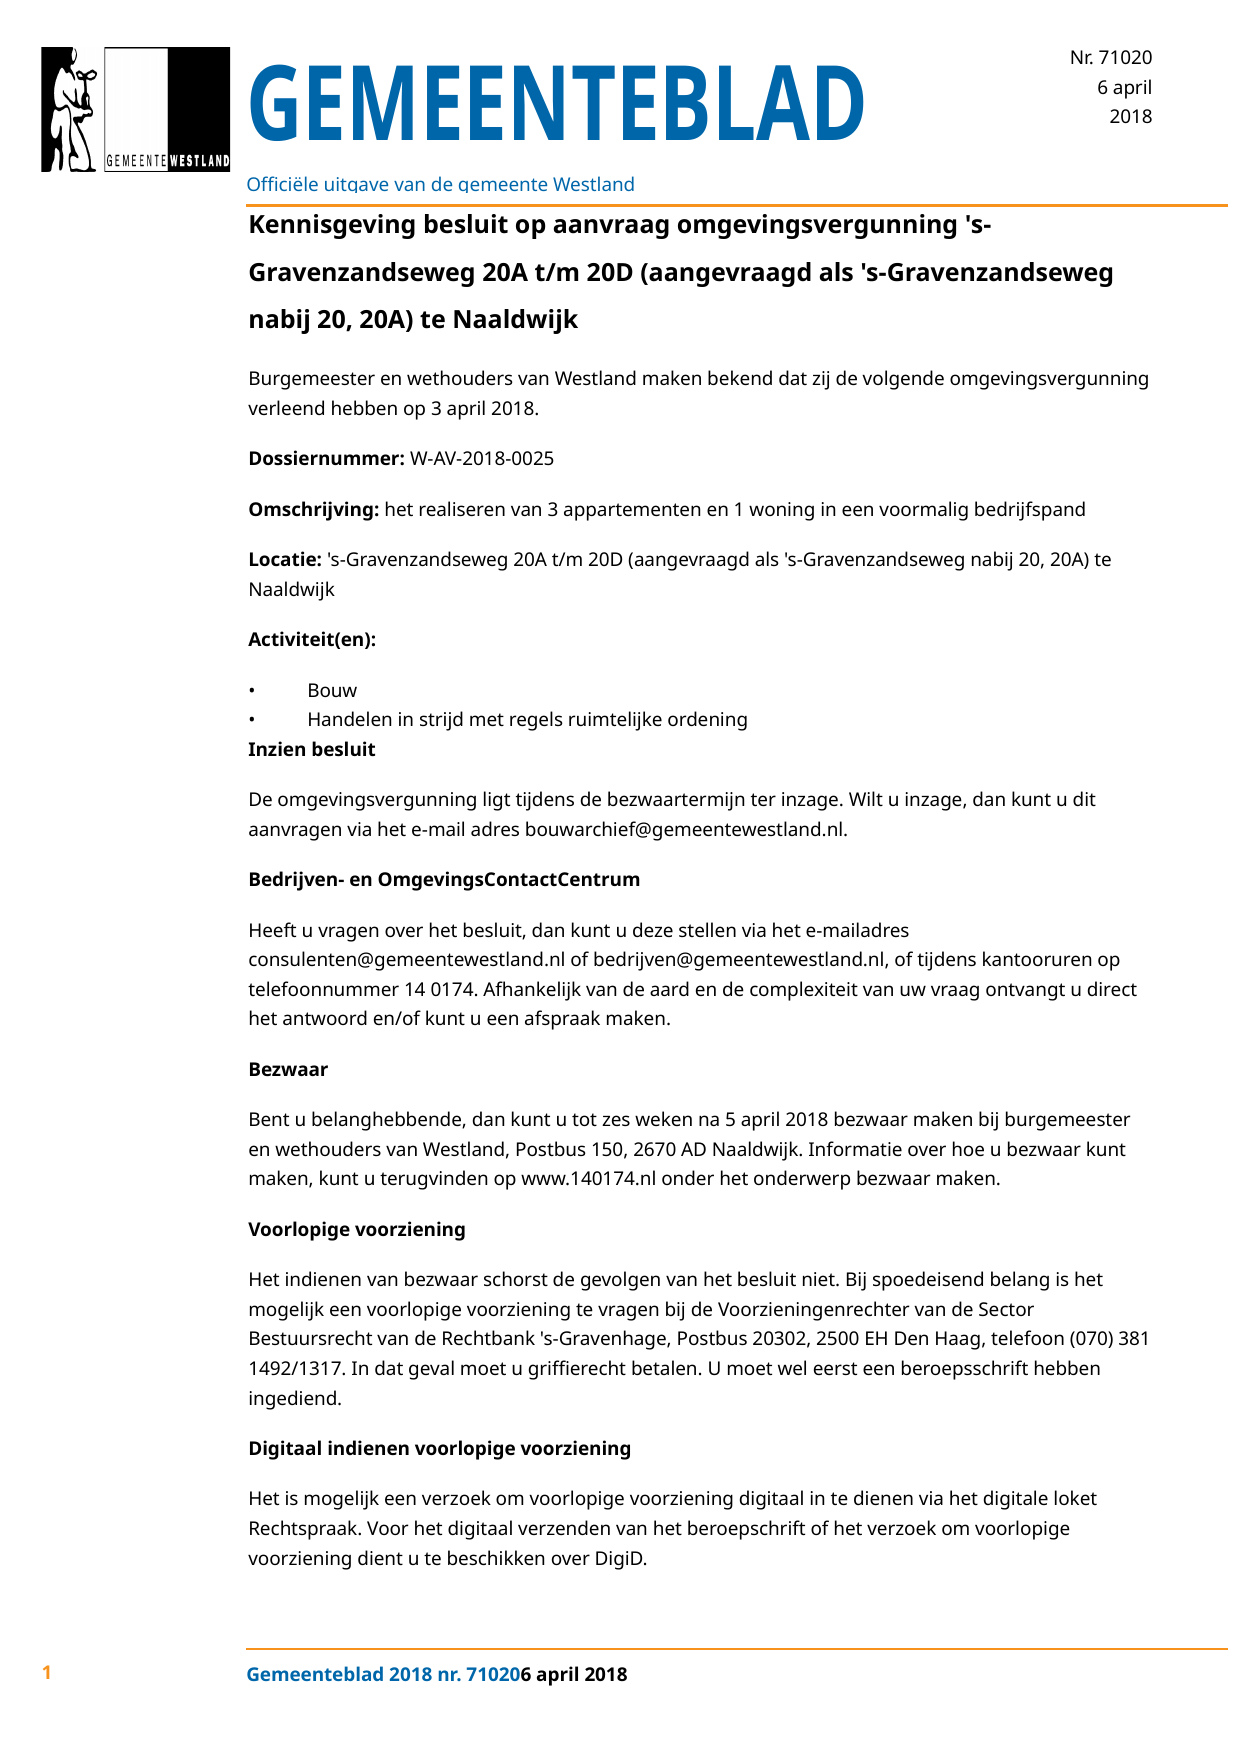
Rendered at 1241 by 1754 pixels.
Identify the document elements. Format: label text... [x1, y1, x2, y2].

text Locatie: 's-Gravenzandseweg 20A t/m 20D (aangevraagd als 's-Gravenzandseweg nabij 20, 20A) te Naaldwijk [248, 546, 1152, 602]
text Digitaal indienen voorlopige voorziening [248, 1435, 1152, 1461]
text Het is mogelijk een verzoek om voorlopige voorziening digitaal in te dienen via het digitale loket Rechtspraak. Voor het digitaal verzenden van het beroepschrift of het verzoek om voorlopige voorziening dient u te beschikken over DigiD. [248, 1486, 1152, 1570]
text De omgevingsvergunning ligt tijdens de bezwaartermijn ter inzage. Wilt u inzage, dan kunt u dit aanvragen via het e-mail adres bouwarchief@gemeentewestland.nl. [248, 786, 1152, 842]
text Voorlopige voorziening [248, 1216, 1152, 1242]
text Burgemeester en wethouders van Westland maken bekend dat zij de volgende omgevingsvergunning verleend hebben op 3 april 2018. [248, 366, 1152, 421]
list Bouw [248, 677, 1152, 702]
text Bezwaar [248, 1056, 1152, 1082]
text Heeft u vragen over het besluit, dan kunt u deze stellen via het e-mailadres consulenten@gemeentewestland.nl of bedrijven@gemeentewestland.nl, of tijdens kantooruren op telefoonnummer 14 0174. Afhankelijk van de aard en de complexiteit van uw vraag ontvangt u direct het antwoord en/of kunt u een afspraak maken. [248, 917, 1152, 1031]
text Het indienen van bezwaar schorst de gevolgen van het besluit niet. Bij spoedeisend belang is het mogelijk een voorlopige voorziening te vragen bij de Voorzieningenrechter van de Sector Bestuursrecht van de Rechtbank 's-Gravenhage, Postbus 20302, 2500 EH Den Haag, telefoon (070) 381 1492/1317. In dat geval moet u griffierecht betalen. U moet wel eerst een beroepsschrift hebben ingediend. [248, 1266, 1152, 1410]
text Activiteit(en): [248, 626, 1152, 652]
list Handelen in strijd met regels ruimtelijke ordening [248, 706, 1152, 732]
text Omschrijving: het realiseren van 3 appartementen en 1 woning in een voormalig bedrijfspand [248, 496, 1152, 522]
text Inzien besluit [248, 736, 1152, 762]
text Bent u belanghebbende, dan kunt u tot zes weken na 5 april 2018 bezwaar maken bij burgemeester en wethouders van Westland, Postbus 150, 2670 AD Naaldwijk. Informatie over hoe u bezwaar kunt maken, kunt u terugvinden op www.140174.nl onder het onderwerp bezwaar maken. [248, 1106, 1152, 1191]
text Kennisgeving besluit op aanvraag omgevingsvergunning 's-Gravenzandseweg 20A t/m 20D (aangevraagd als 's-Gravenzandseweg nabij 20, 20A) te Naaldwijk [248, 207, 1152, 336]
text Dossiernummer: W-AV-2018-0025 [248, 446, 1152, 471]
picture [41, 47, 231, 172]
text Bedrijven- en OmgevingsContactCentrum [248, 866, 1152, 892]
